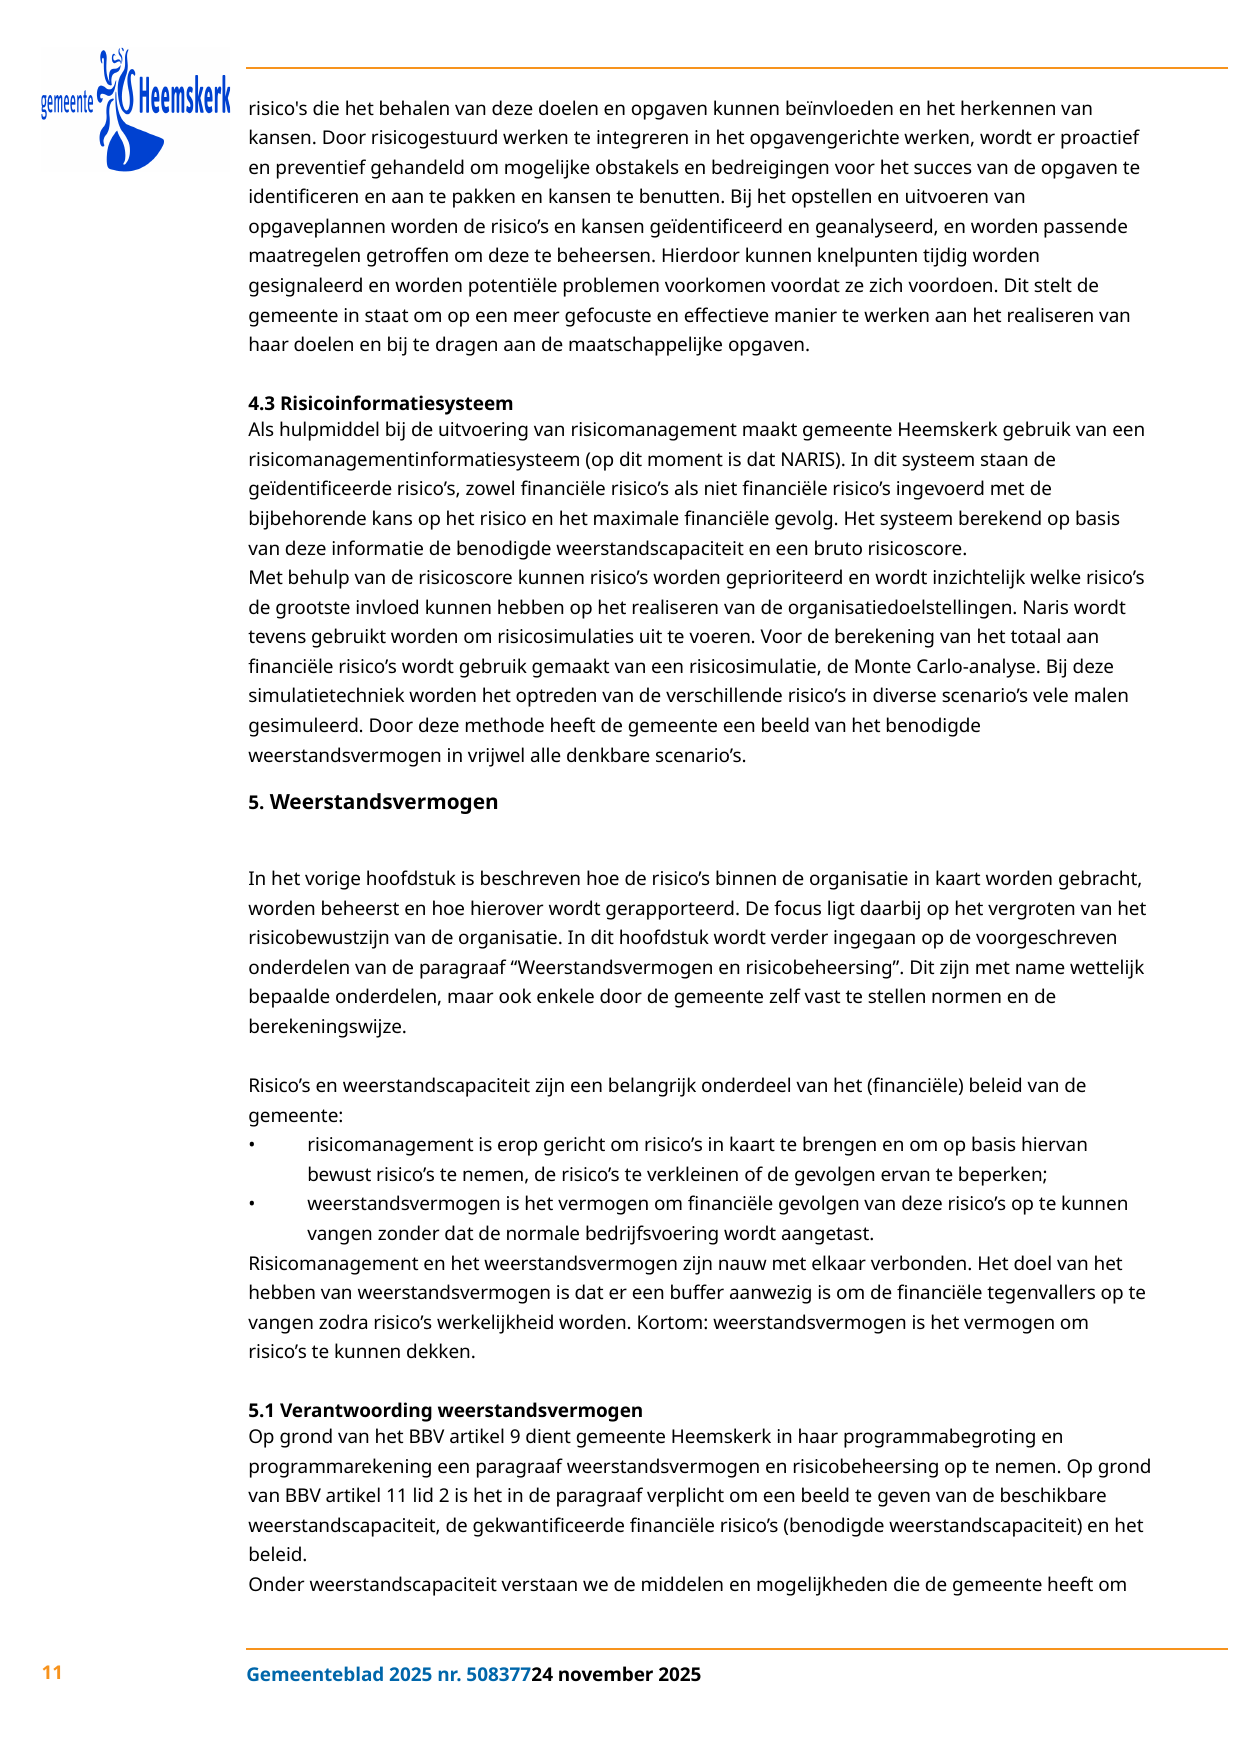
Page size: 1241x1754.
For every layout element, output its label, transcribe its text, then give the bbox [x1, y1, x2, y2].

text risico's die het behalen van deze doelen en opgaven kunnen beïnvloeden en het herkennen van kansen. Door risicogestuurd werken te integreren in het opgavengerichte werken, wordt er proactief en preventief gehandeld om mogelijke obstakels en bedreigingen voor het succes van de opgaven te identificeren en aan te pakken en kansen te benutten. Bij het opstellen en uitvoeren van opgaveplannen worden de risico’s en kansen geïdentificeerd en geanalyseerd, en worden passende maatregelen getroffen om deze te beheersen. Hierdoor kunnen knelpunten tijdig worden gesignaleerd en worden potentiële problemen voorkomen voordat ze zich voordoen. Dit stelt de gemeente in staat om op een meer gefocuste en effectieve manier te werken aan het realiseren van haar doelen en bij te dragen aan de maatschappelijke opgaven. [248, 95, 1152, 357]
text 4.3 Risicoinformatiesysteem [248, 391, 1152, 416]
list weerstandsvermogen is het vermogen om financiële gevolgen van deze risico’s op te kunnen vangen zonder dat de normale bedrijfsvoering wordt aangetast. [248, 1191, 1152, 1246]
list risicomanagement is erop gericht om risico’s in kaart te brengen en om op basis hiervan bewust risico’s te nemen, de risico’s te verkleinen of de gevolgen ervan te beperken; [248, 1131, 1152, 1187]
text Met behulp van de risicoscore kunnen risico’s worden geprioriteerd en wordt inzichtelijk welke risico’s de grootste invloed kunnen hebben op het realiseren van de organisatiedoelstellingen. Naris wordt tevens gebruikt worden om risicosimulaties uit te voeren. Voor de berekening van het totaal aan financiële risico’s wordt gebruik gemaakt van een risicosimulatie, de Monte Carlo-analyse. Bij deze simulatietechniek worden het optreden van de verschillende risico’s in diverse scenario’s vele malen gesimuleerd. Door deze methode heeft de gemeente een beeld van het benodigde weerstandsvermogen in vrijwel alle denkbare scenario’s. [248, 564, 1152, 767]
text 5. Weerstandsvermogen [248, 787, 1152, 816]
text Risicomanagement en het weerstandsvermogen zijn nauw met elkaar verbonden. Het doel van het hebben van weerstandsvermogen is dat er een buffer aanwezig is om de financiële tegenvallers op te vangen zodra risico’s werkelijkheid worden. Kortom: weerstandsvermogen is het vermogen om risico’s te kunnen dekken. [248, 1250, 1152, 1364]
text Op grond van het BBV artikel 9 dient gemeente Heemskerk in haar programmabegroting en programmarekening een paragraaf weerstandsvermogen en risicobeheersing op te nemen. Op grond van BBV artikel 11 lid 2 is het in de paragraaf verplicht om een beeld te geven van de beschikbare weerstandscapaciteit, de gekwantificeerde financiële risico’s (benodigde weerstandscapaciteit) en het beleid. [248, 1423, 1152, 1567]
text In het vorige hoofdstuk is beschreven hoe de risico’s binnen de organisatie in kaart worden gebracht, worden beheerst en hoe hierover wordt gerapporteerd. De focus ligt daarbij op het vergroten van het risicobewustzijn van de organisatie. In dit hoofdstuk wordt verder ingegaan op de voorgeschreven onderdelen van de paragraaf “Weerstandsvermogen en risicobeheersing”. Dit zijn met name wettelijk bepaalde onderdelen, maar ook enkele door de gemeente zelf vast te stellen normen en de berekeningswijze. [248, 865, 1152, 1039]
text Risico’s en weerstandscapaciteit zijn een belangrijk onderdeel van het (financiële) beleid van de gemeente: [248, 1072, 1152, 1127]
picture [41, 47, 231, 172]
text Onder weerstandscapaciteit verstaan we de middelen en mogelijkheden die de gemeente heeft om [248, 1571, 1152, 1597]
text 5.1 Verantwoording weerstandsvermogen [248, 1398, 1152, 1423]
text Als hulpmiddel bij de uitvoering van risicomanagement maakt gemeente Heemskerk gebruik van een risicomanagementinformatiesysteem (op dit moment is dat NARIS). In dit systeem staan de geïdentificeerde risico’s, zowel financiële risico’s als niet financiële risico’s ingevoerd met de bijbehorende kans op het risico en het maximale financiële gevolg. Het systeem berekend op basis van deze informatie de benodigde weerstandscapaciteit en een bruto risicoscore. [248, 416, 1152, 560]
